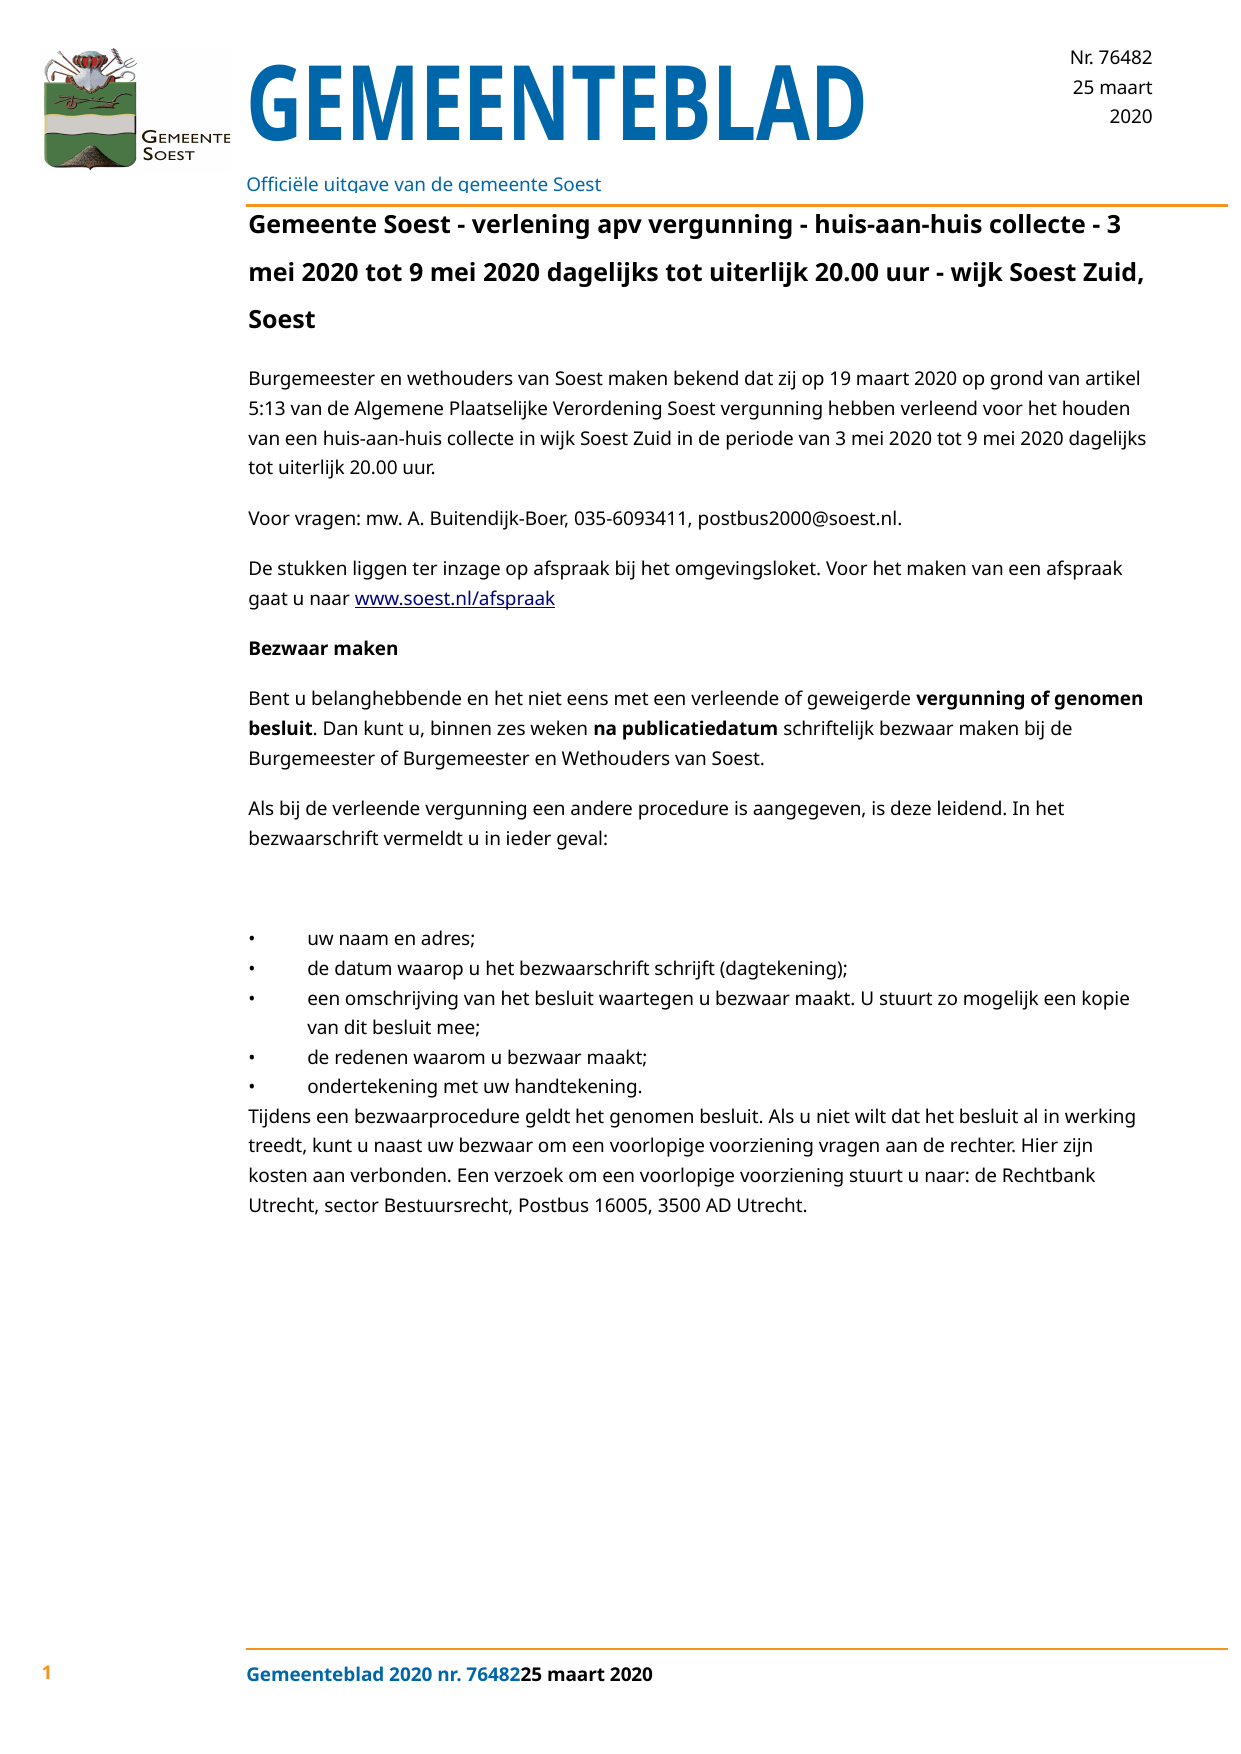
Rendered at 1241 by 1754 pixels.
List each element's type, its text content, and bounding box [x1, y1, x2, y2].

text Bent u belanghebbende en het niet eens met een verleende of geweigerde vergunning of genomen besluit. Dan kunt u, binnen zes weken na publicatiedatum schriftelijk bezwaar maken bij de Burgemeester of Burgemeester en Wethouders van Soest. [248, 686, 1152, 770]
picture [41, 47, 231, 172]
list de redenen waarom u bezwaar maakt; [248, 1044, 1152, 1069]
text Bezwaar maken [248, 635, 1152, 661]
text Gemeente Soest - verlening apv vergunning - huis-aan-huis collecte - 3 mei 2020 tot 9 mei 2020 dagelijks tot uiterlijk 20.00 uur - wijk Soest Zuid, Soest [248, 207, 1152, 336]
list uw naam en adres; [248, 926, 1152, 951]
list een omschrijving van het besluit waartegen u bezwaar maakt. U stuurt zo mogelijk een kopie van dit besluit mee; [248, 985, 1152, 1040]
list ondertekening met uw handtekening. [248, 1073, 1152, 1099]
text Tijdens een bezwaarprocedure geldt het genomen besluit. Als u niet wilt dat het besluit al in werking treedt, kunt u naast uw bezwaar om een voorlopige voorziening vragen aan de rechter. Hier zijn kosten aan verbonden. Een verzoek om een voorlopige voorziening stuurt u naar: de Rechtbank Utrecht, sector Bestuursrecht, Postbus 16005, 3500 AD Utrecht. [248, 1103, 1152, 1217]
text Voor vragen: mw. A. Buitendijk-Boer, 035-6093411, postbus2000@soest.nl. [248, 505, 1152, 530]
text De stukken liggen ter inzage op afspraak bij het omgevingsloket. Voor het maken van een afspraak gaat u naar www.soest.nl/afspraak [248, 555, 1152, 610]
list de datum waarop u het bezwaarschrift schrijft (dagtekening); [248, 955, 1152, 981]
text Als bij de verleende vergunning een andere procedure is aangegeven, is deze leidend. In het bezwaarschrift vermeldt u in ieder geval: [248, 795, 1152, 850]
text Burgemeester en wethouders van Soest maken bekend dat zij op 19 maart 2020 op grond van artikel 5:13 van de Algemene Plaatselijke Verordening Soest vergunning hebben verleend voor het houden van een huis-aan-huis collecte in wijk Soest Zuid in de periode van 3 mei 2020 tot 9 mei 2020 dagelijks tot uiterlijk 20.00 uur. [248, 366, 1152, 480]
